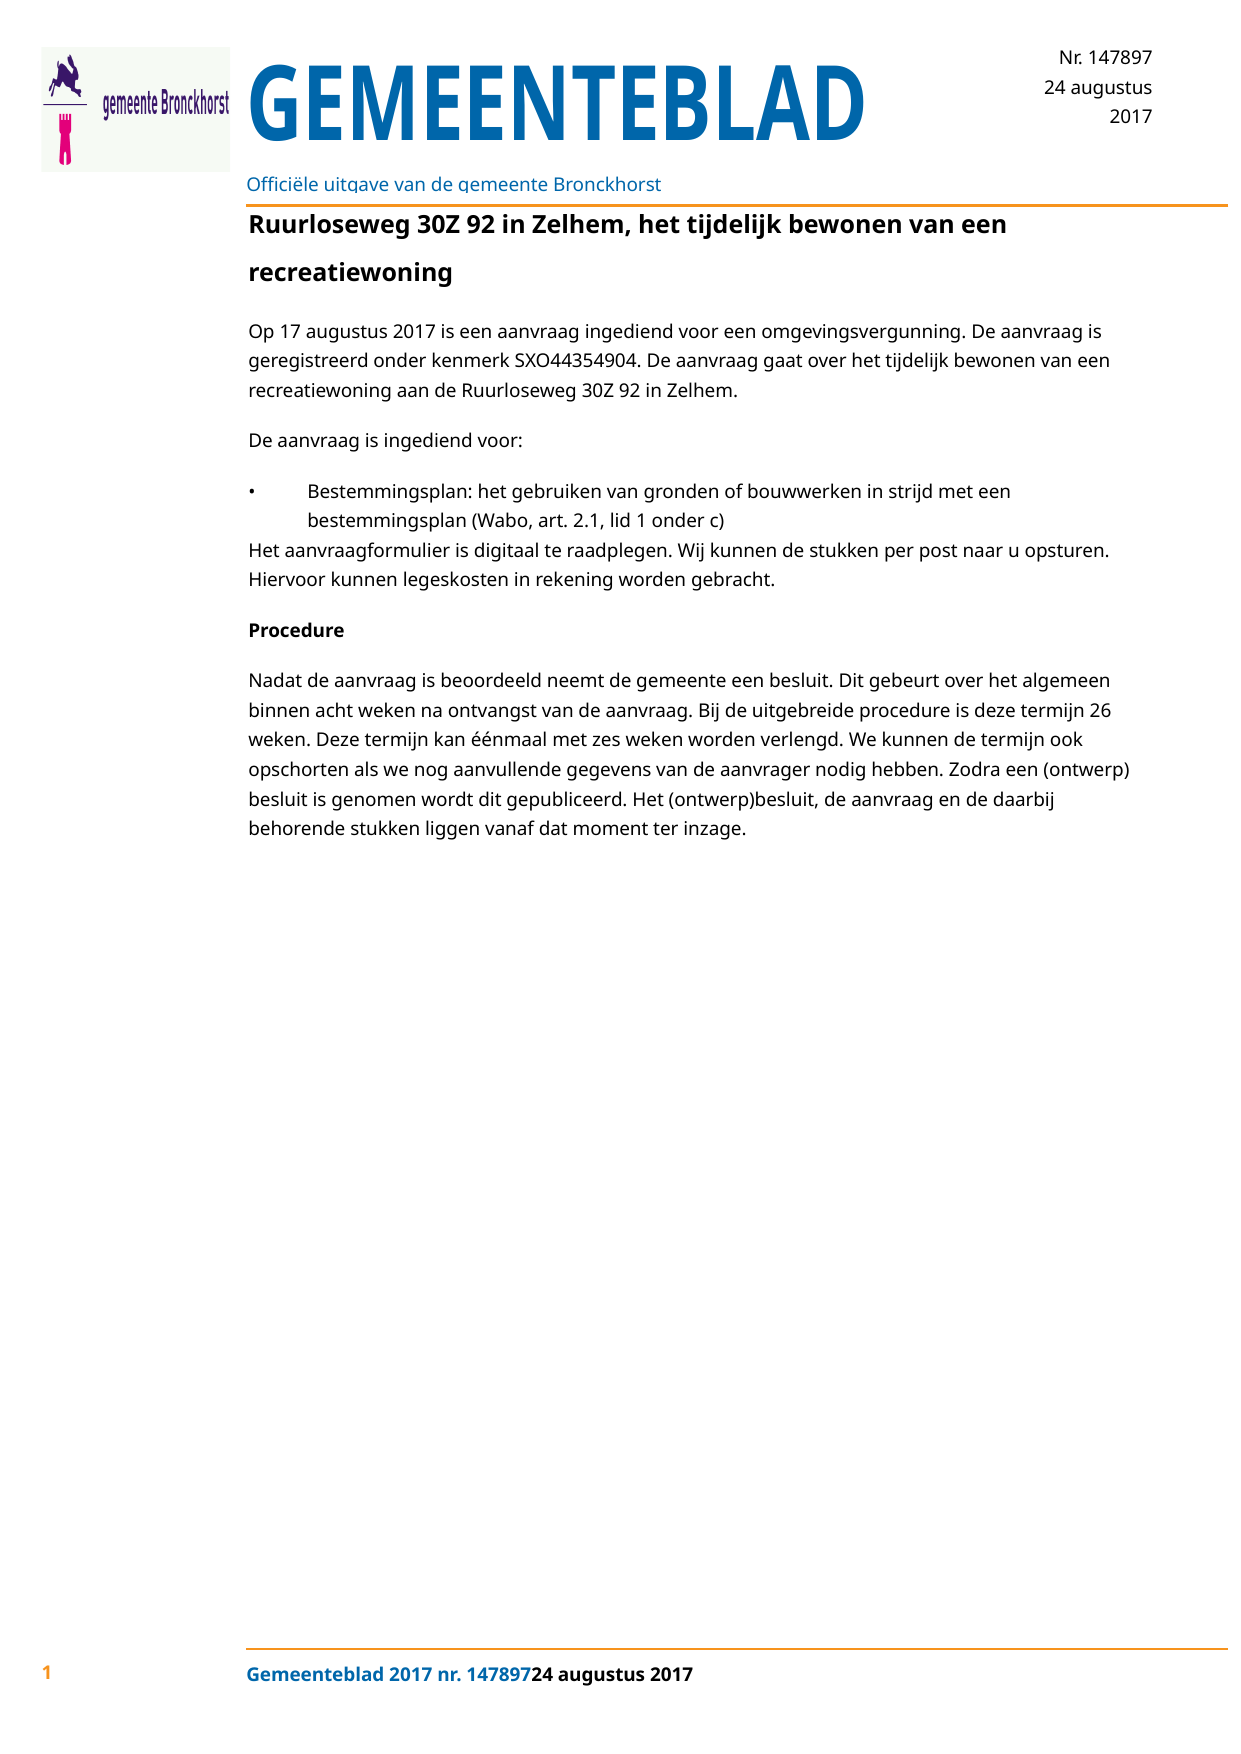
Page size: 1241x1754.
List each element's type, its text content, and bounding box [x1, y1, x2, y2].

text Ruurloseweg 30Z 92 in Zelhem, het tijdelijk bewonen van een recreatiewoning [248, 207, 1152, 288]
text Nadat de aanvraag is beoordeeld neemt de gemeente een besluit. Dit gebeurt over het algemeen binnen acht weken na ontvangst van de aanvraag. Bij de uitgebreide procedure is deze termijn 26 weken. Deze termijn kan éénmaal met zes weken worden verlengd. We kunnen de termijn ook opschorten als we nog aanvullende gegevens van de aanvrager nodig hebben. Zodra een (ontwerp) besluit is genomen wordt dit gepubliceerd. Het (ontwerp)besluit, de aanvraag en de daarbij behorende stukken liggen vanaf dat moment ter inzage. [248, 667, 1152, 841]
text Procedure [248, 617, 1152, 643]
picture [41, 47, 231, 172]
list Bestemmingsplan: het gebruiken van gronden of bouwwerken in strijd met een bestemmingsplan (Wabo, art. 2.1, lid 1 onder c) [248, 478, 1152, 533]
text De aanvraag is ingediend voor: [248, 427, 1152, 453]
text Op 17 augustus 2017 is een aanvraag ingediend voor een omgevingsvergunning. De aanvraag is geregistreerd onder kenmerk SXO44354904. De aanvraag gaat over het tijdelijk bewonen van een recreatiewoning aan de Ruurloseweg 30Z 92 in Zelhem. [248, 318, 1152, 403]
text Het aanvraagformulier is digitaal te raadplegen. Wij kunnen de stukken per post naar u opsturen. Hiervoor kunnen legeskosten in rekening worden gebracht. [248, 537, 1152, 592]
